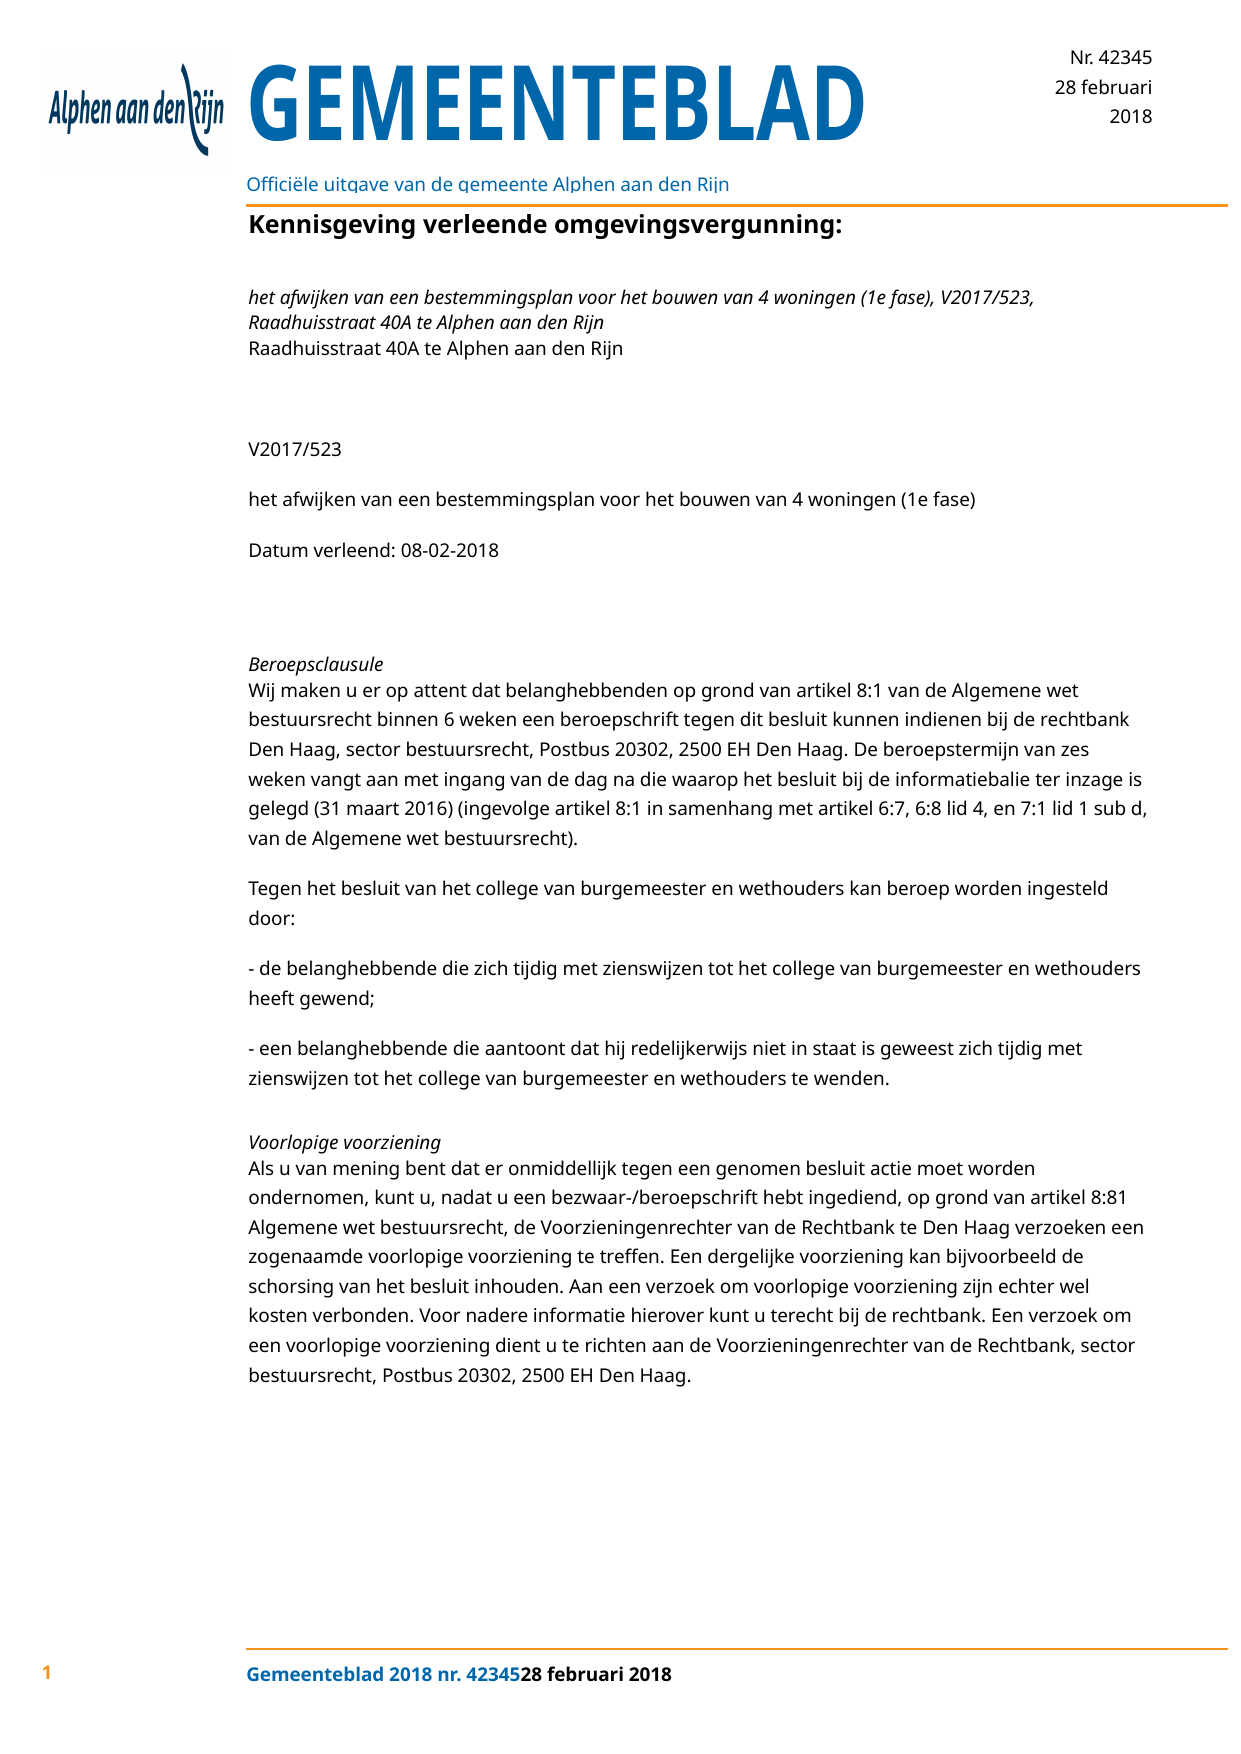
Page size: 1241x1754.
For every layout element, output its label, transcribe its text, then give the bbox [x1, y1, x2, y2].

text V2017/523 [248, 436, 1152, 462]
text Kennisgeving verleende omgevingsvergunning: [248, 207, 1152, 241]
text het afwijken van een bestemmingsplan voor het bouwen van 4 woningen (1e fase), V2017/523, Raadhuisstraat 40A te Alphen aan den Rijn [248, 284, 1152, 335]
text Beroepsclausule [248, 651, 1152, 677]
text - de belanghebbende die zich tijdig met zienswijzen tot het college van burgemeester en wethouders heeft gewend; [248, 955, 1152, 1011]
picture [41, 47, 231, 172]
text het afwijken van een bestemmingsplan voor het bouwen van 4 woningen (1e fase) [248, 487, 1152, 512]
text Wij maken u er op attent dat belanghebbenden op grond van artikel 8:1 van de Algemene wet bestuursrecht binnen 6 weken een beroepschrift tegen dit besluit kunnen indienen bij de rechtbank Den Haag, sector bestuursrecht, Postbus 20302, 2500 EH Den Haag. De beroepstermijn van zes weken vangt aan met ingang van de dag na die waarop het besluit bij de informatiebalie ter inzage is gelegd (31 maart 2016) (ingevolge artikel 8:1 in samenhang met artikel 6:7, 6:8 lid 4, en 7:1 lid 1 sub d, van de Algemene wet bestuursrecht). [248, 677, 1152, 851]
text Datum verleend: 08-02-2018 [248, 537, 1152, 563]
text Tegen het besluit van het college van burgemeester en wethouders kan beroep worden ingesteld door: [248, 875, 1152, 931]
text Raadhuisstraat 40A te Alphen aan den Rijn [248, 335, 1152, 361]
text Als u van mening bent dat er onmiddellijk tegen een genomen besluit actie moet worden ondernomen, kunt u, nadat u een bezwaar-/beroepschrift hebt ingediend, op grond van artikel 8:81 Algemene wet bestuursrecht, de Voorzieningenrechter van de Rechtbank te Den Haag verzoeken een zogenaamde voorlopige voorziening te treffen. Een dergelijke voorziening kan bijvoorbeeld de schorsing van het besluit inhouden. Aan een verzoek om voorlopige voorziening zijn echter wel kosten verbonden. Voor nadere informatie hierover kunt u terecht bij de rechtbank. Een verzoek om een voorlopige voorziening dient u te richten aan de Voorzieningenrechter van de Rechtbank, sector bestuursrecht, Postbus 20302, 2500 EH Den Haag. [248, 1155, 1152, 1387]
text - een belanghebbende die aantoont dat hij redelijkerwijs niet in staat is geweest zich tijdig met zienswijzen tot het college van burgemeester en wethouders te wenden. [248, 1035, 1152, 1091]
text Voorlopige voorziening [248, 1129, 1152, 1155]
